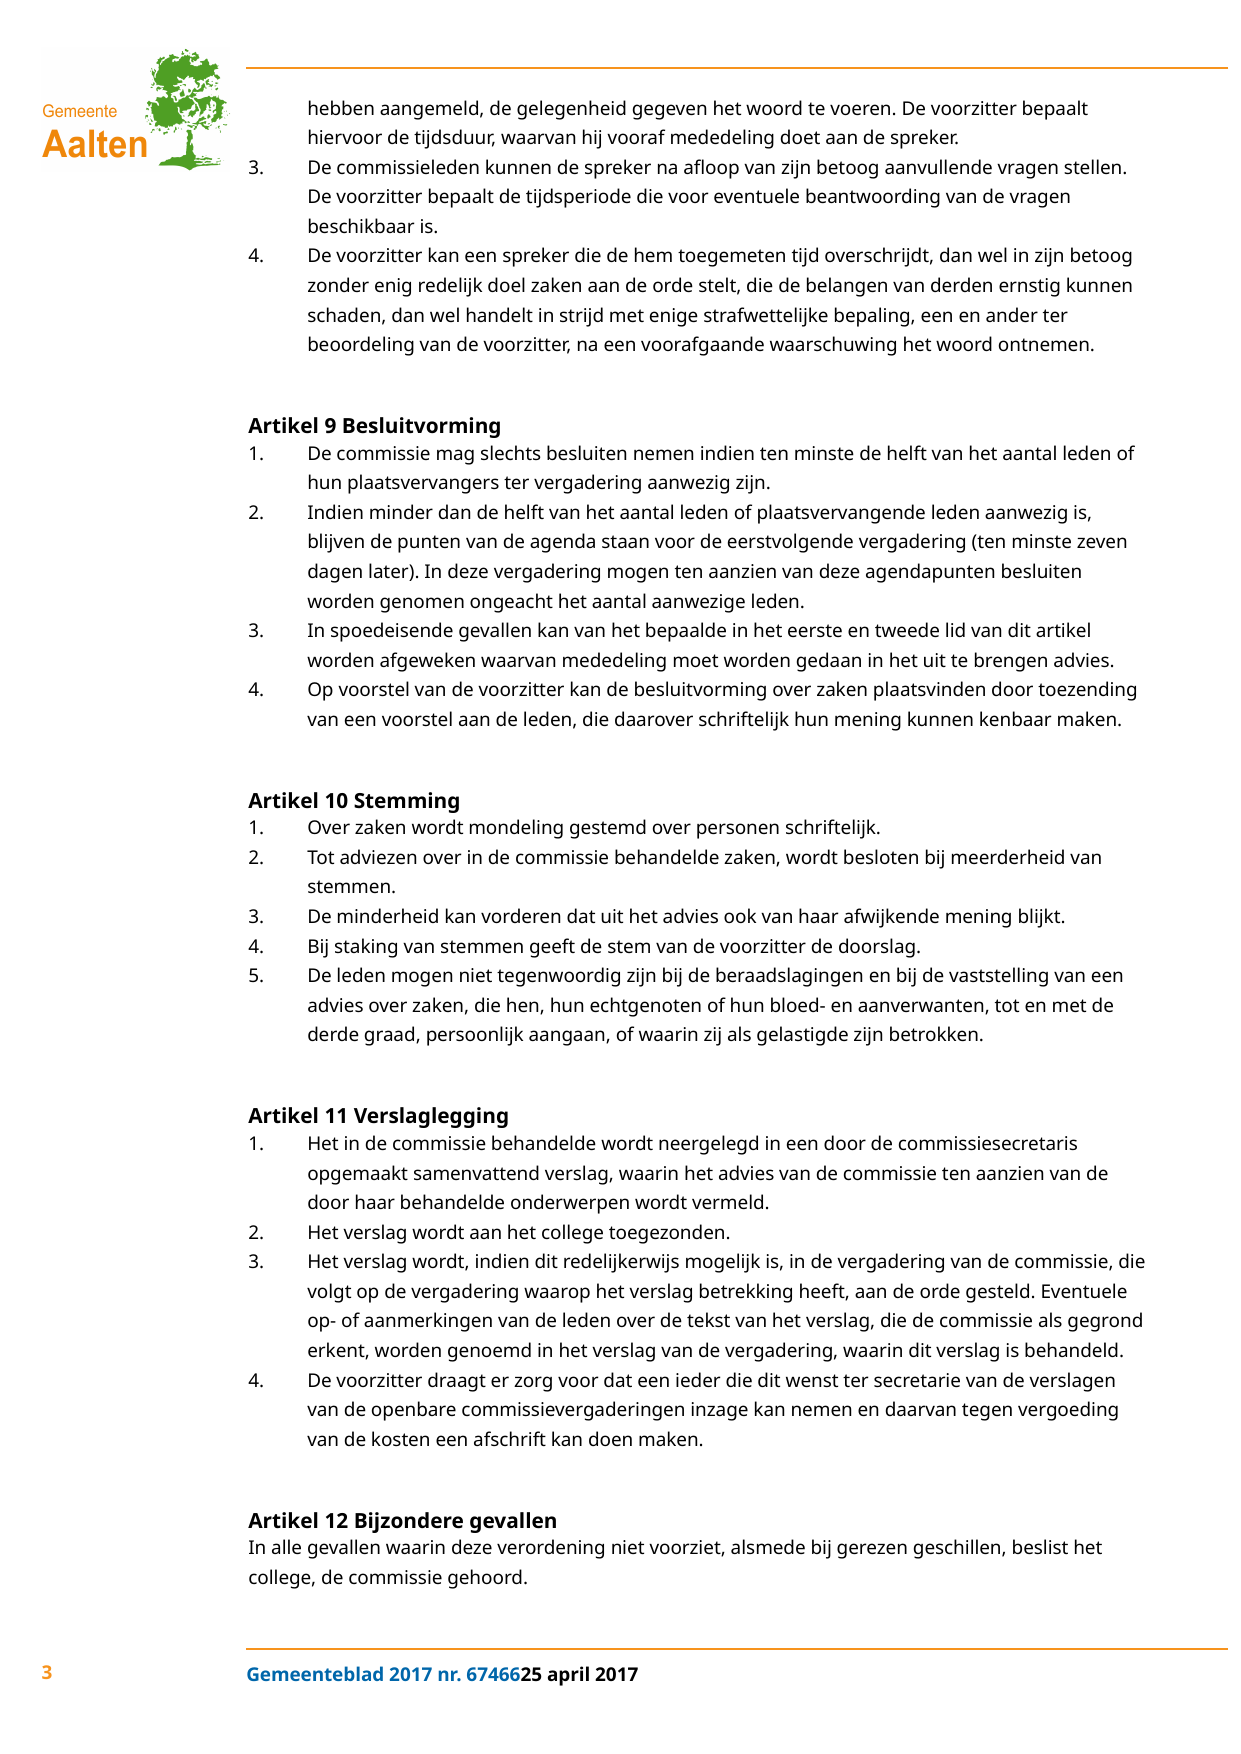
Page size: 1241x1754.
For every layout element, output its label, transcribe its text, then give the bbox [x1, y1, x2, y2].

list Het verslag wordt, indien dit redelijkerwijs mogelijk is, in de vergadering van de commissie, die volgt op de vergadering waarop het verslag betrekking heeft, aan de orde gesteld. Eventuele op- of aanmerkingen van de leden over de tekst van het verslag, die de commissie als gegrond erkent, worden genoemd in het verslag van de vergadering, waarin dit verslag is behandeld. [248, 1248, 1152, 1363]
list Op voorstel van de voorzitter kan de besluitvorming over zaken plaatsvinden door toezending van een voorstel aan de leden, die daarover schriftelijk hun mening kunnen kenbaar maken. [248, 677, 1152, 732]
list Tot adviezen over in de commissie behandelde zaken, wordt besloten bij meerderheid van stemmen. [248, 844, 1152, 899]
list Indien minder dan de helft van het aantal leden of plaatsvervangende leden aanwezig is, blijven de punten van de agenda staan voor de eerstvolgende vergadering (ten minste zeven dagen later). In deze vergadering mogen ten aanzien van deze agendapunten besluiten worden genomen ongeacht het aantal aanwezige leden. [248, 499, 1152, 613]
text Artikel 12 Bijzondere gevallen [248, 1506, 1152, 1534]
text In alle gevallen waarin deze verordening niet voorziet, alsmede bij gerezen geschillen, beslist het college, de commissie gehoord. [248, 1534, 1152, 1590]
list Bij staking van stemmen geeft de stem van de voorzitter de doorslag. [248, 933, 1152, 959]
list Het in de commissie behandelde wordt neergelegd in een door de commissiesecretaris opgemaakt samenvattend verslag, waarin het advies van de commissie ten aanzien van de door haar behandelde onderwerpen wordt vermeld. [248, 1130, 1152, 1215]
list De voorzitter kan een spreker die de hem toegemeten tijd overschrijdt, dan wel in zijn betoog zonder enig redelijk doel zaken aan de orde stelt, die de belangen van derden ernstig kunnen schaden, dan wel handelt in strijd met enige strafwettelijke bepaling, een en ander ter beoordeling van de voorzitter, na een voorafgaande waarschuwing het woord ontnemen. [248, 243, 1152, 357]
list hebben aangemeld, de gelegenheid gegeven het woord te voeren. De voorzitter bepaalt hiervoor de tijdsduur, waarvan hij vooraf mededeling doet aan de spreker. [248, 95, 1152, 150]
picture [41, 47, 231, 172]
list De commissieleden kunnen de spreker na afloop van zijn betoog aanvullende vragen stellen. De voorzitter bepaalt de tijdsperiode die voor eventuele beantwoording van de vragen beschikbaar is. [248, 154, 1152, 239]
list De leden mogen niet tegenwoordig zijn bij de beraadslagingen en bij de vaststelling van een advies over zaken, die hen, hun echtgenoten of hun bloed- en aanverwanten, tot en met de derde graad, persoonlijk aangaan, of waarin zij als gelastigde zijn betrokken. [248, 962, 1152, 1047]
text Artikel 10 Stemming [248, 786, 1152, 814]
list De voorzitter draagt er zorg voor dat een ieder die dit wenst ter secretarie van de verslagen van de openbare commissievergaderingen inzage kan nemen en daarvan tegen vergoeding van de kosten een afschrift kan doen maken. [248, 1367, 1152, 1452]
text Artikel 9 Besluitvorming [248, 411, 1152, 440]
list De commissie mag slechts besluiten nemen indien ten minste de helft van het aantal leden of hun plaatsvervangers ter vergadering aanwezig zijn. [248, 440, 1152, 495]
list Over zaken wordt mondeling gestemd over personen schriftelijk. [248, 814, 1152, 840]
text Artikel 11 Verslaglegging [248, 1102, 1152, 1130]
list In spoedeisende gevallen kan van het bepaalde in het eerste en tweede lid van dit artikel worden afgeweken waarvan mededeling moet worden gedaan in het uit te brengen advies. [248, 617, 1152, 673]
list Het verslag wordt aan het college toegezonden. [248, 1219, 1152, 1244]
list De minderheid kan vorderen dat uit het advies ook van haar afwijkende mening blijkt. [248, 903, 1152, 929]
